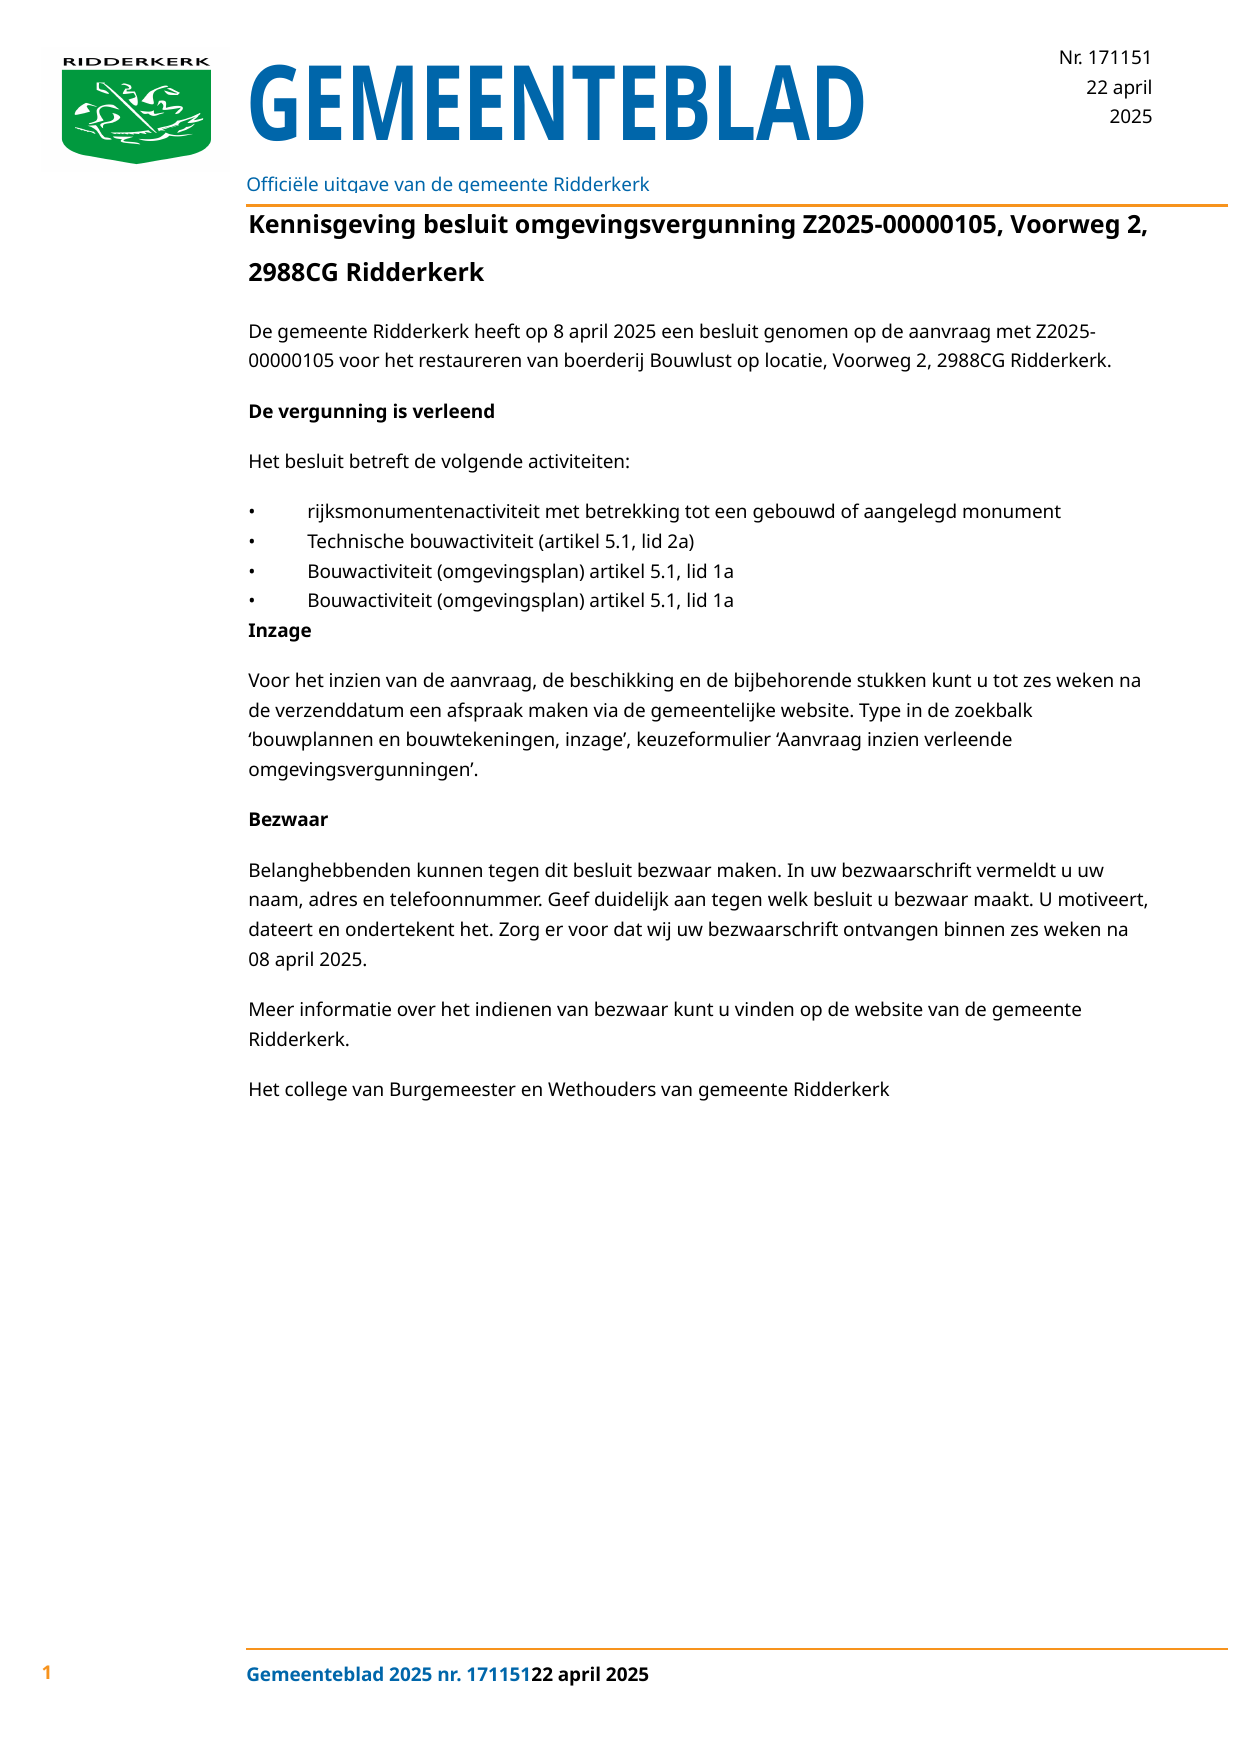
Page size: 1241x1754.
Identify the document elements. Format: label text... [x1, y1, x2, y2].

list Bouwactiviteit (omgevingsplan) artikel 5.1, lid 1a [248, 558, 1152, 584]
text De vergunning is verleend [248, 398, 1152, 424]
text Meer informatie over het indienen van bezwaar kunt u vinden op de website van de gemeente Ridderkerk. [248, 996, 1152, 1052]
list Technische bouwactiviteit (artikel 5.1, lid 2a) [248, 528, 1152, 554]
text Bezwaar [248, 807, 1152, 832]
list rijksmonumentenactiviteit met betrekking tot een gebouwd of aangelegd monument [248, 499, 1152, 524]
text Het besluit betreft de volgende activiteiten: [248, 448, 1152, 474]
text De gemeente Ridderkerk heeft op 8 april 2025 een besluit genomen op de aanvraag met Z2025-00000105 voor het restaureren van boerderij Bouwlust op locatie, Voorweg 2, 2988CG Ridderkerk. [248, 318, 1152, 373]
list Bouwactiviteit (omgevingsplan) artikel 5.1, lid 1a [248, 587, 1152, 613]
text Inzage [248, 617, 1152, 643]
text Belanghebbenden kunnen tegen dit besluit bezwaar maken. In uw bezwaarschrift vermeldt u uw naam, adres en telefoonnummer. Geef duidelijk aan tegen welk besluit u bezwaar maakt. U motiveert, dateert en ondertekent het. Zorg er voor dat wij uw bezwaarschrift ontvangen binnen zes weken na 08 april 2025. [248, 857, 1152, 972]
text Kennisgeving besluit omgevingsvergunning Z2025-00000105, Voorweg 2, 2988CG Ridderkerk [248, 207, 1152, 288]
picture [41, 47, 231, 172]
text Het college van Burgemeester en Wethouders van gemeente Ridderkerk [248, 1076, 1152, 1102]
text Voor het inzien van de aanvraag, de beschikking en de bijbehorende stukken kunt u tot zes weken na de verzenddatum een afspraak maken via de gemeentelijke website. Type in de zoekbalk ‘bouwplannen en bouwtekeningen, inzage’, keuzeformulier ‘Aanvraag inzien verleende omgevingsvergunningen’. [248, 667, 1152, 782]
